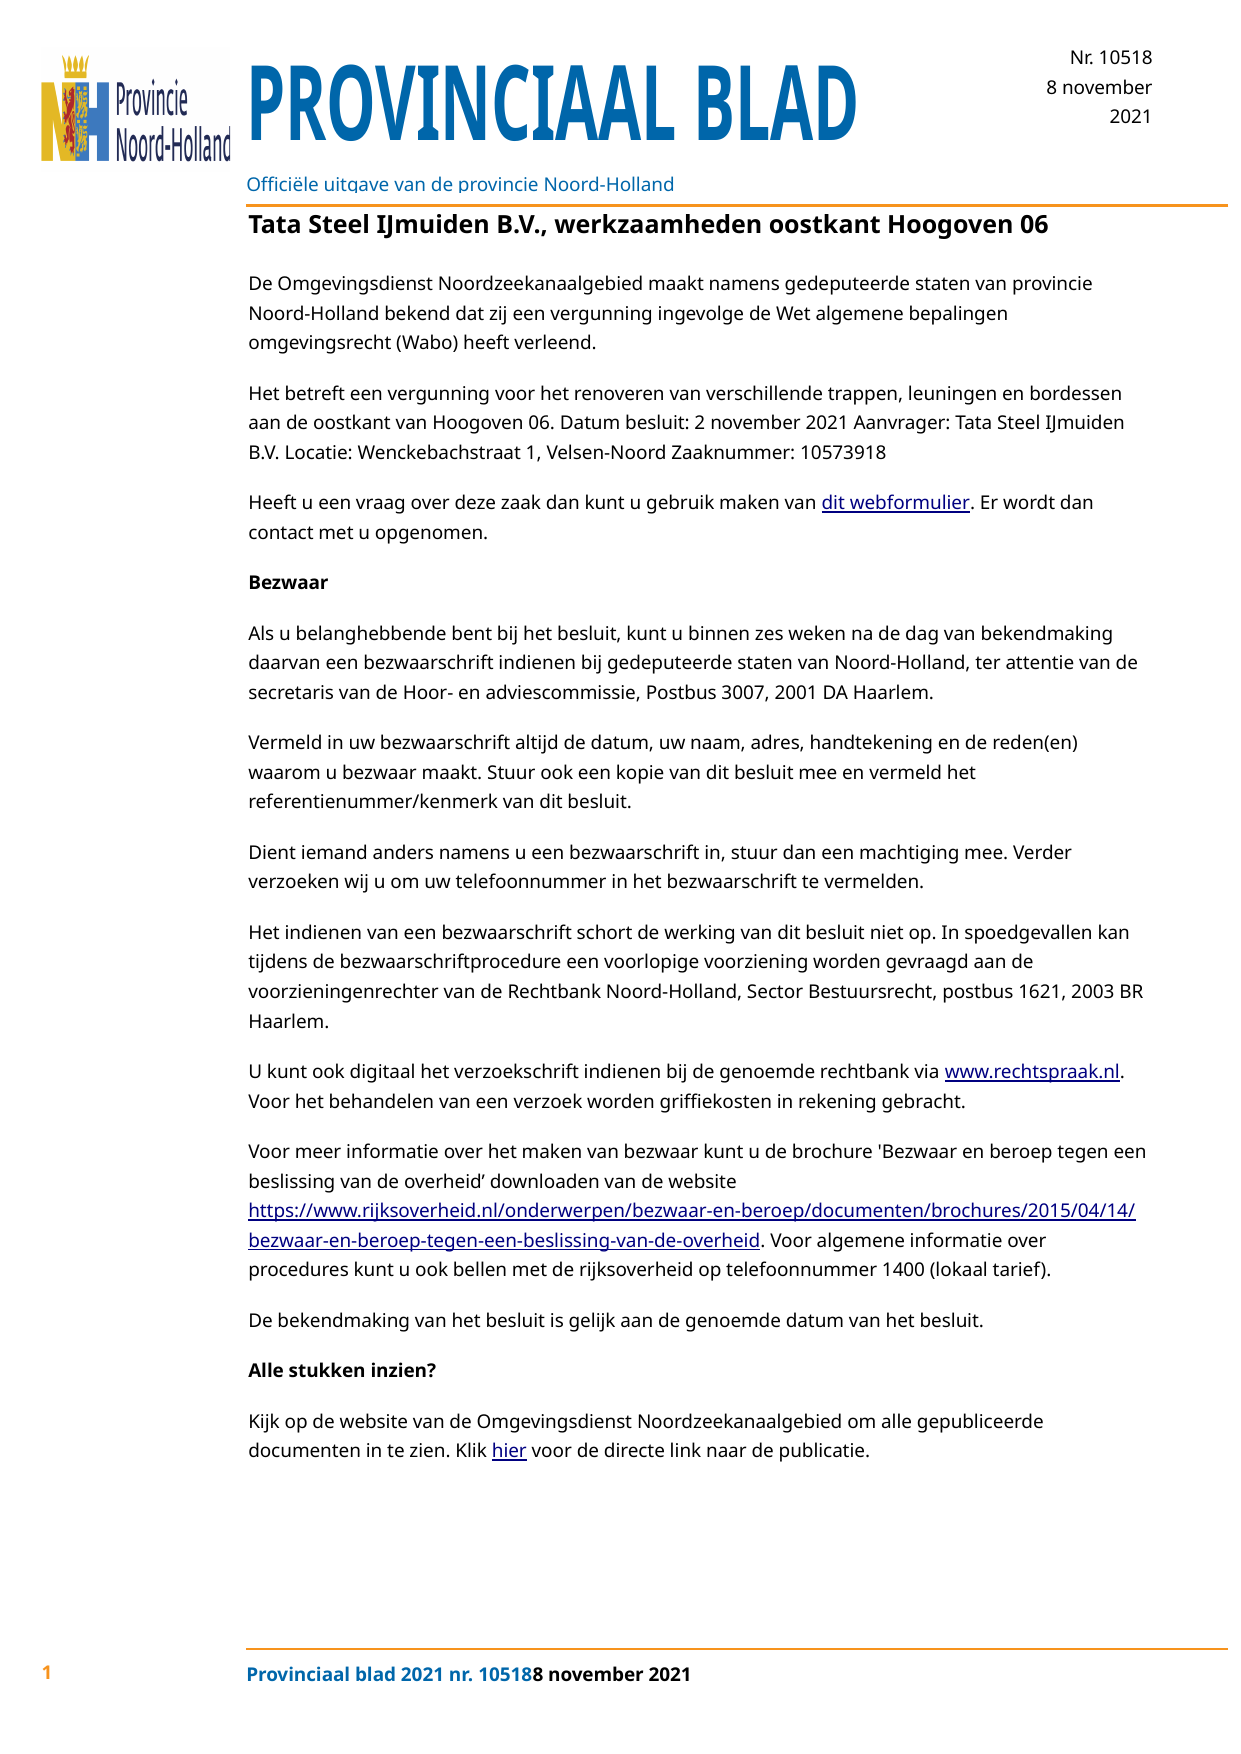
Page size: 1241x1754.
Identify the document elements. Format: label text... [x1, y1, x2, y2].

text De Omgevingsdienst Noordzeekanaalgebied maakt namens gedeputeerde staten van provincie Noord-Holland bekend dat zij een vergunning ingevolge de Wet algemene bepalingen omgevingsrecht (Wabo) heeft verleend. [248, 270, 1152, 355]
text Tata Steel IJmuiden B.V., werkzaamheden oostkant Hoogoven 06 [248, 207, 1152, 241]
picture [41, 47, 231, 172]
text Heeft u een vraag over deze zaak dan kunt u gebruik maken van dit webformulier. Er wordt dan contact met u opgenomen. [248, 489, 1152, 545]
text Voor meer informatie over het maken van bezwaar kunt u de brochure 'Bezwaar en beroep tegen een beslissing van de overheid’ downloaden van de website https://www.rijksoverheid.nl/onderwerpen/bezwaar-en-beroep/documenten/brochures/2015/04/14/bezwaar-en-beroep-tegen-een-beslissing-van-de-overheid. Voor algemene informatie over procedures kunt u ook bellen met de rijksoverheid op telefoonnummer 1400 (lokaal tarief). [248, 1138, 1152, 1282]
text Dient iemand anders namens u een bezwaarschrift in, stuur dan een machtiging mee. Verder verzoeken wij u om uw telefoonnummer in het bezwaarschrift te vermelden. [248, 839, 1152, 894]
text Alle stukken inzien? [248, 1357, 1152, 1383]
text Bezwaar [248, 569, 1152, 595]
text Het betreft een vergunning voor het renoveren van verschillende trappen, leuningen en bordessen aan de oostkant van Hoogoven 06. Datum besluit: 2 november 2021 Aanvrager: Tata Steel IJmuiden B.V. Locatie: Wenckebachstraat 1, Velsen-Noord Zaaknummer: 10573918 [248, 380, 1152, 465]
text Vermeld in uw bezwaarschrift altijd de datum, uw naam, adres, handtekening en de reden(en) waarom u bezwaar maakt. Stuur ook een kopie van dit besluit mee en vermeld het referentienummer/kenmerk van dit besluit. [248, 729, 1152, 814]
text De bekendmaking van het besluit is gelijk aan de genoemde datum van het besluit. [248, 1307, 1152, 1333]
text Kijk op de website van de Omgevingsdienst Noordzeekanaalgebied om alle gepubliceerde documenten in te zien. Klik hier voor de directe link naar de publicatie. [248, 1408, 1152, 1463]
text Als u belanghebbende bent bij het besluit, kunt u binnen zes weken na de dag van bekendmaking daarvan een bezwaarschrift indienen bij gedeputeerde staten van Noord-Holland, ter attentie van de secretaris van de Hoor- en adviescommissie, Postbus 3007, 2001 DA Haarlem. [248, 620, 1152, 705]
text U kunt ook digitaal het verzoekschrift indienen bij de genoemde rechtbank via www.rechtspraak.nl. Voor het behandelen van een verzoek worden griffiekosten in rekening gebracht. [248, 1058, 1152, 1113]
text Het indienen van een bezwaarschrift schort de werking van dit besluit niet op. In spoedgevallen kan tijdens de bezwaarschriftprocedure een voorlopige voorziening worden gevraagd aan de voorzieningenrechter van de Rechtbank Noord-Holland, Sector Bestuursrecht, postbus 1621, 2003 BR Haarlem. [248, 919, 1152, 1033]
